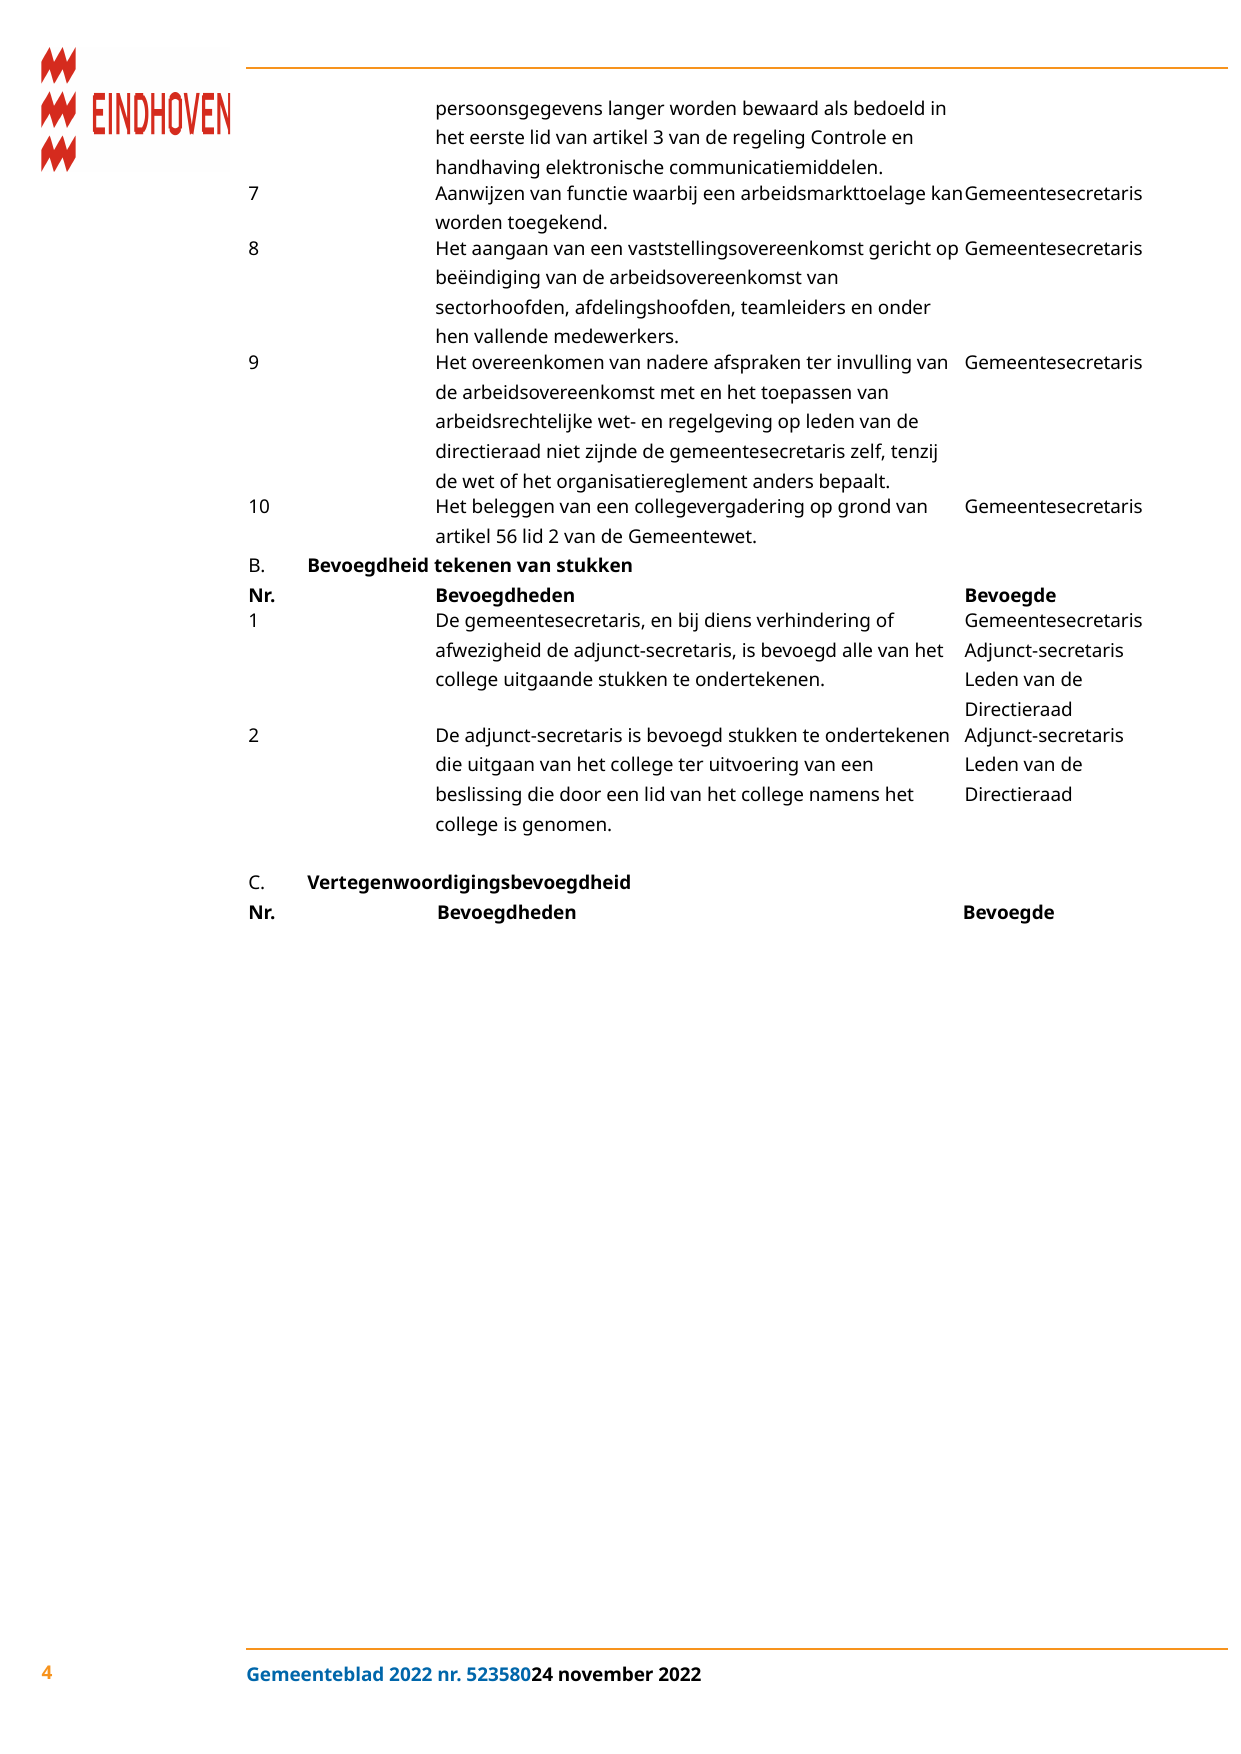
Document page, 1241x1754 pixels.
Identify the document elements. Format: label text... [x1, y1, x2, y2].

table_header Bevoegde [963, 899, 1152, 925]
table_cell Gemeentesecretaris Adjunct-secretaris Leden van de Directieraad [964, 608, 1152, 722]
table_cell persoonsgegevens langer worden bewaard als bedoeld in het eerste lid van artikel 3 van de regeling Controle en handhaving elektronische communicatiemiddelen. [435, 95, 964, 180]
table_cell Adjunct-secretaris Leden van de Directieraad [964, 722, 1152, 836]
list Bevoegdheid tekenen van stukken [248, 552, 1152, 578]
table_cell Gemeentesecretaris [964, 180, 1152, 235]
table_cell 10 [248, 494, 435, 549]
list Vertegenwoordigingsbevoegdheid [248, 869, 1152, 895]
table_header Nr. [248, 899, 437, 925]
table_cell Het beleggen van een collegevergadering op grond van artikel 56 lid 2 van de Gemeentewet. [435, 494, 964, 549]
table_header Bevoegdheden [435, 582, 964, 607]
table_header Bevoegde [964, 582, 1152, 607]
picture [41, 47, 231, 172]
table_cell Gemeentesecretaris [964, 494, 1152, 549]
table_header Bevoegdheden [437, 899, 963, 925]
table_cell 8 [248, 235, 435, 349]
table_cell Gemeentesecretaris [964, 235, 1152, 349]
table_cell [964, 95, 1152, 180]
table_header Nr. [248, 582, 435, 607]
table_cell [248, 95, 435, 180]
table_cell 9 [248, 350, 435, 493]
table_cell De gemeentesecretaris, en bij diens verhindering of afwezigheid de adjunct-secretaris, is bevoegd alle van het college uitgaande stukken te ondertekenen. [435, 608, 964, 722]
table_cell 7 [248, 180, 435, 235]
table_cell Het overeenkomen van nadere afspraken ter invulling van de arbeidsovereenkomst met en het toepassen van arbeidsrechtelijke wet- en regelgeving op leden van de directieraad niet zijnde de gemeentesecretaris zelf, tenzij de wet of het organisatiereglement anders bepaalt. [435, 350, 964, 493]
table_cell Gemeentesecretaris [964, 350, 1152, 493]
table_cell De adjunct-secretaris is bevoegd stukken te ondertekenen die uitgaan van het college ter uitvoering van een beslissing die door een lid van het college namens het college is genomen. [435, 722, 964, 836]
table_cell 1 [248, 608, 435, 722]
table_cell Aanwijzen van functie waarbij een arbeidsmarkttoelage kan worden toegekend. [435, 180, 964, 235]
table_cell Het aangaan van een vaststellingsovereenkomst gericht op beëindiging van de arbeidsovereenkomst van sectorhoofden, afdelingshoofden, teamleiders en onder hen vallende medewerkers. [435, 235, 964, 349]
table_cell 2 [248, 722, 435, 836]
